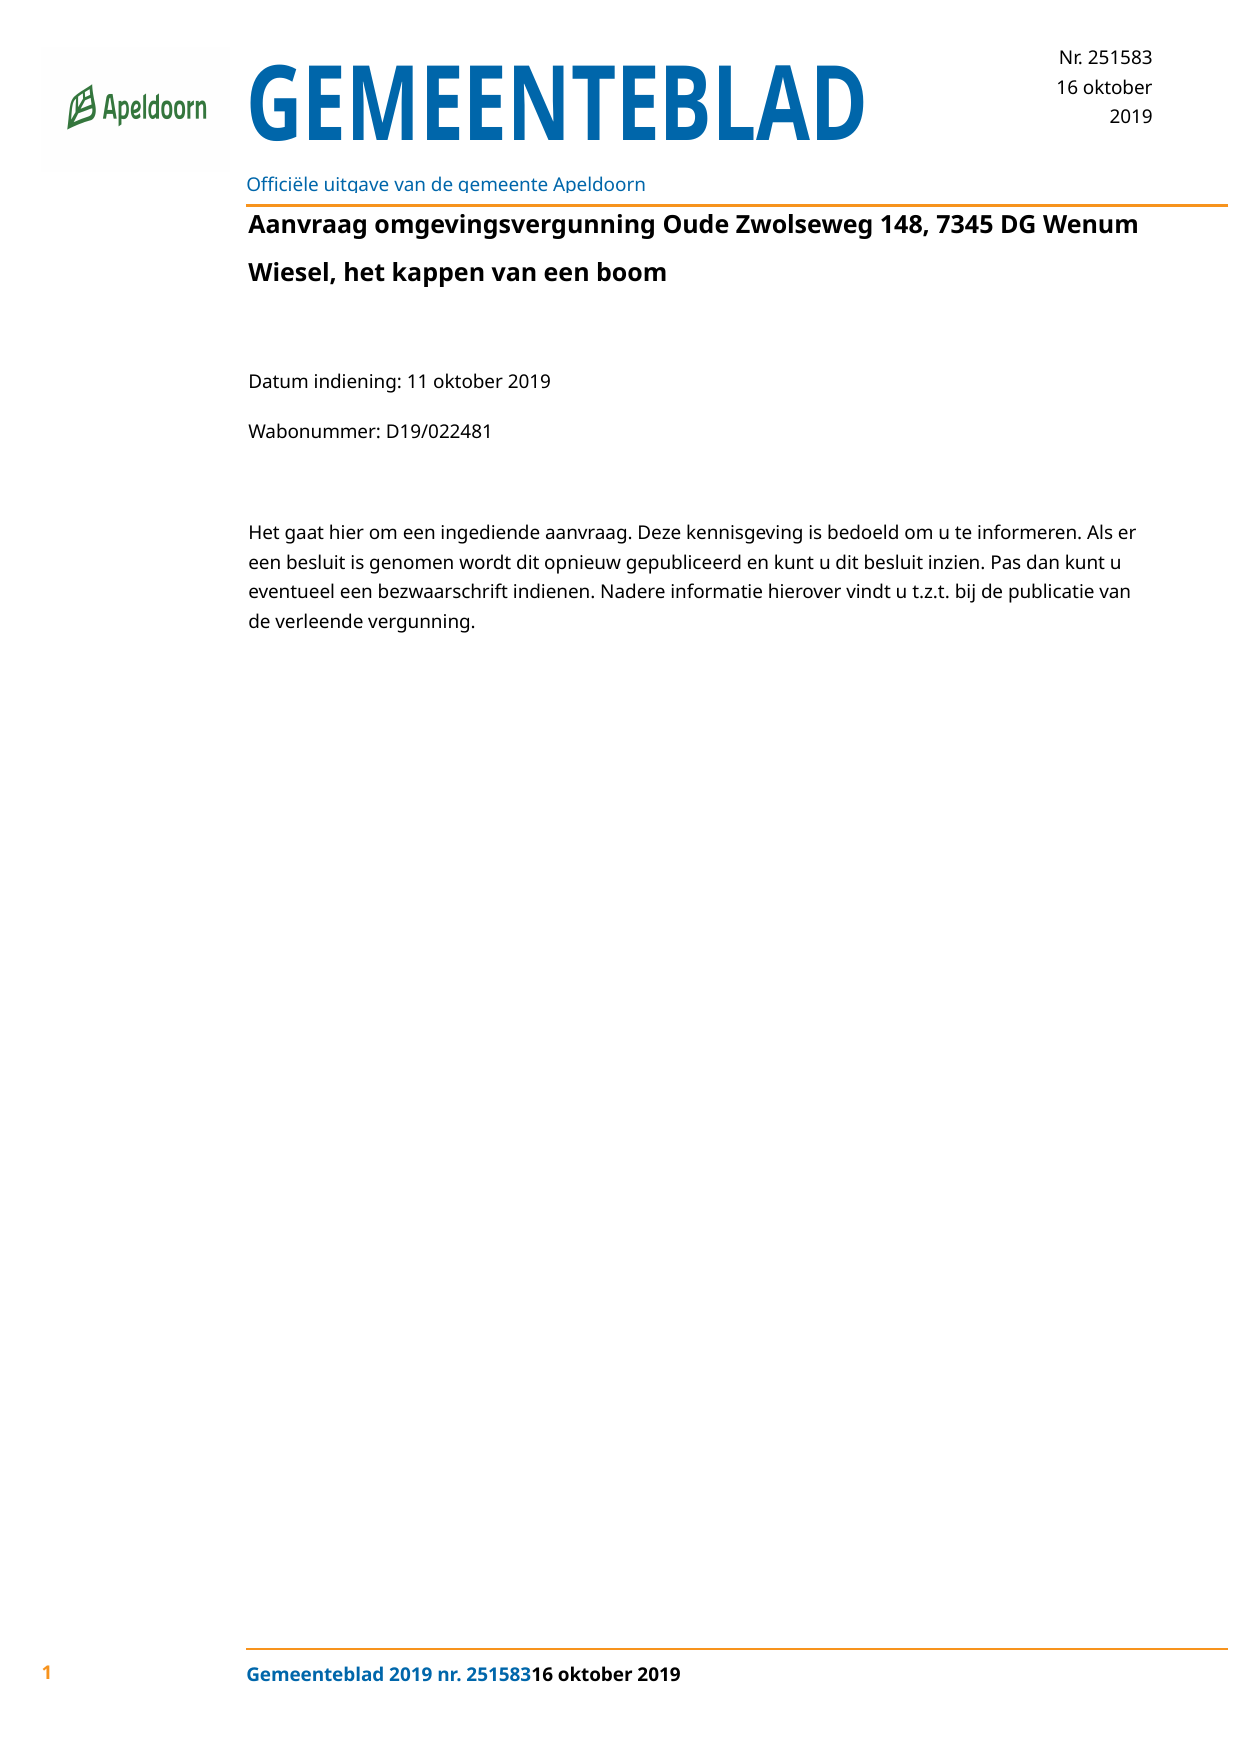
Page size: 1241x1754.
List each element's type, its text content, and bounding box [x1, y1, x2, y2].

picture [41, 47, 231, 172]
text Het gaat hier om een ingediende aanvraag. Deze kennisgeving is bedoeld om u te informeren. Als er een besluit is genomen wordt dit opnieuw gepubliceerd en kunt u dit besluit inzien. Pas dan kunt u eventueel een bezwaarschrift indienen. Nadere informatie hierover vindt u t.z.t. bij de publicatie van de verleende vergunning. [248, 519, 1152, 634]
text Datum indiening: 11 oktober 2019 [248, 368, 1152, 394]
text Aanvraag omgevingsvergunning Oude Zwolseweg 148, 7345 DG Wenum Wiesel, het kappen van een boom [248, 207, 1152, 288]
text Wabonummer: D19/022481 [248, 419, 1152, 444]
